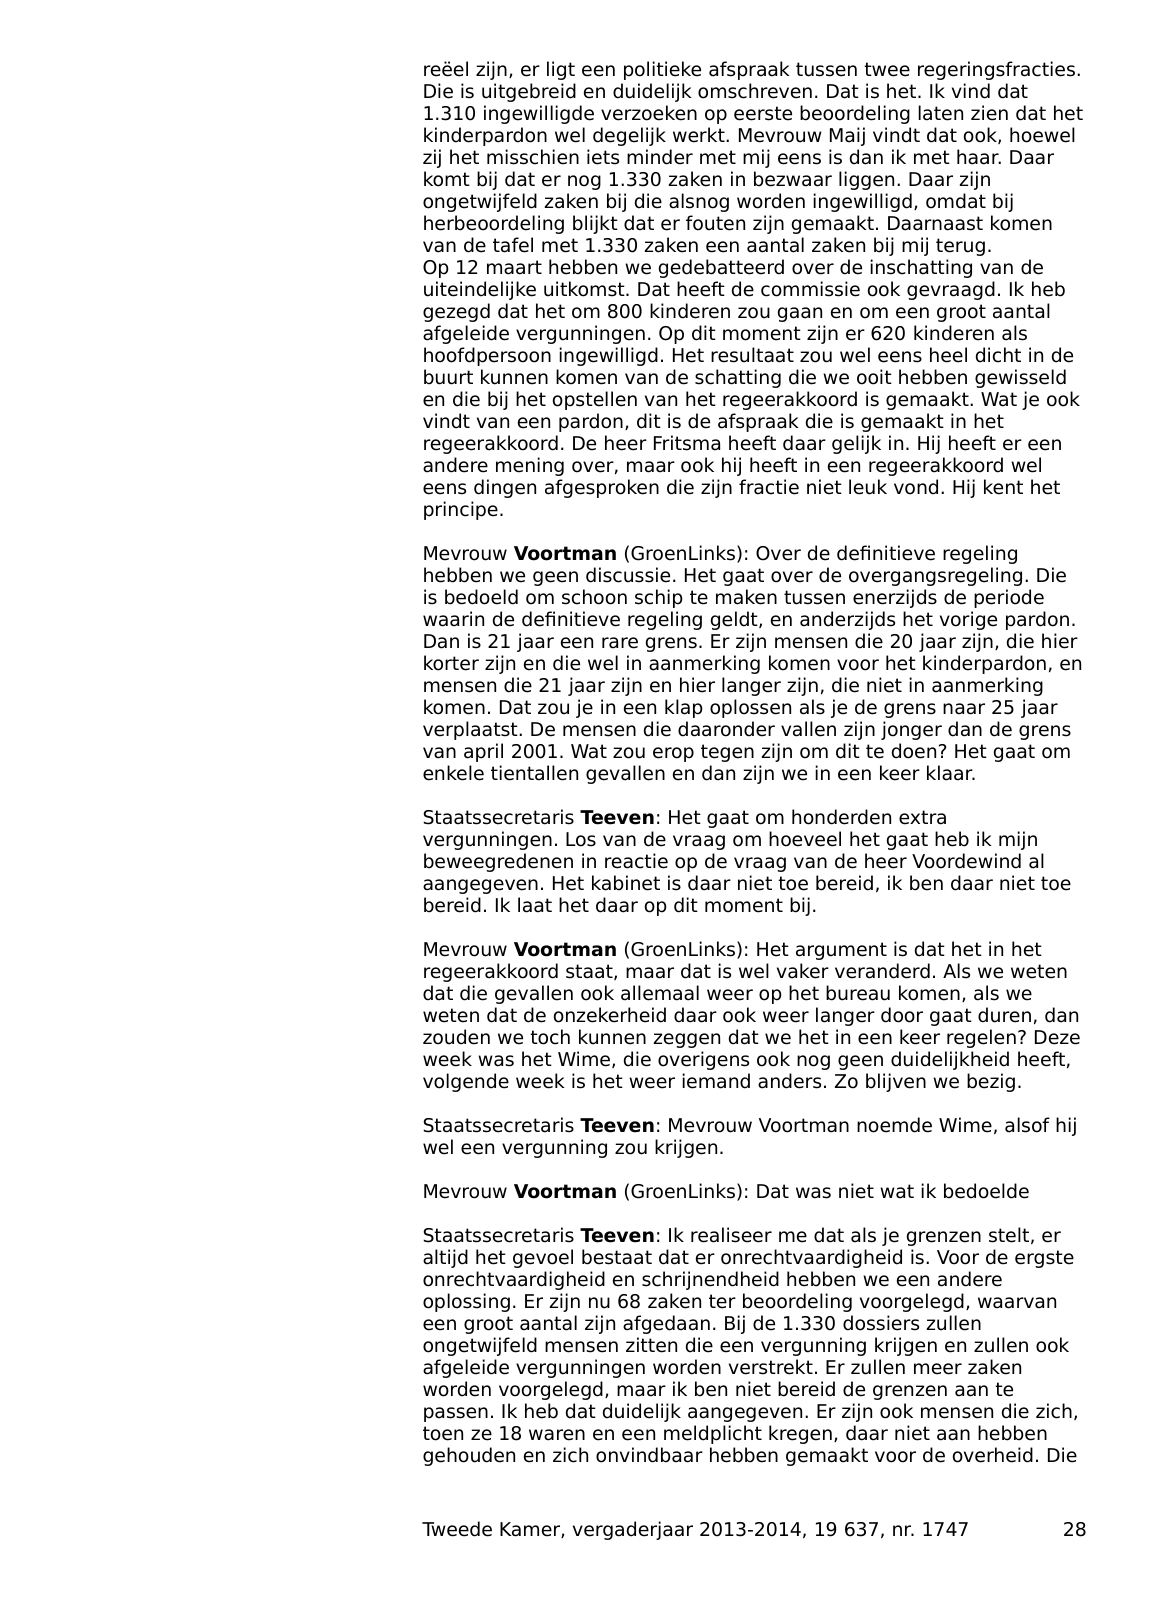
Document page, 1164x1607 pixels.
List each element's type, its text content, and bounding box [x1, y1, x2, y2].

text Staatssecretaris Teeven: Mevrouw Voortman noemde Wime, alsof hij wel een vergunning zou krijgen. [422, 1115, 1087, 1159]
text Mevrouw Voortman (GroenLinks): Het argument is dat het in het regeerakkoord staat, maar dat is wel vaker veranderd. Als we weten dat die gevallen ook allemaal weer op het bureau komen, als we weten dat de onzekerheid daar ook weer langer door gaat duren, dan zouden we toch kunnen zeggen dat we het in een keer regelen? Deze week was het Wime, die overigens ook nog geen duidelijkheid heeft, volgende week is het weer iemand anders. Zo blijven we bezig. [422, 939, 1087, 1093]
text Mevrouw Voortman (GroenLinks): Dat was niet wat ik bedoelde [422, 1181, 1087, 1203]
text Staatssecretaris Teeven: Ik realiseer me dat als je grenzen stelt, er altijd het gevoel bestaat dat er onrechtvaardigheid is. Voor de ergste onrechtvaardigheid en schrijnendheid hebben we een andere oplossing. Er zijn nu 68 zaken ter beoordeling voorgelegd, waarvan een groot aantal zijn afgedaan. Bij de 1.330 dossiers zullen ongetwijfeld mensen zitten die een vergunning krijgen en zullen ook afgeleide vergunningen worden verstrekt. Er zullen meer zaken worden voorgelegd, maar ik ben niet bereid de grenzen aan te passen. Ik heb dat duidelijk aangegeven. Er zijn ook mensen die zich, toen ze 18 waren en een meldplicht kregen, daar niet aan hebben gehouden en zich onvindbaar hebben gemaakt voor de overheid. Die [422, 1225, 1087, 1467]
text Op 12 maart hebben we gedebatteerd over de inschatting van de uiteindelijke uitkomst. Dat heeft de commissie ook gevraagd. Ik heb gezegd dat het om 800 kinderen zou gaan en om een groot aantal afgeleide vergunningen. Op dit moment zijn er 620 kinderen als hoofdpersoon ingewilligd. Het resultaat zou wel eens heel dicht in de buurt kunnen komen van de schatting die we ooit hebben gewisseld en die bij het opstellen van het regeerakkoord is gemaakt. Wat je ook vindt van een pardon, dit is de afspraak die is gemaakt in het regeerakkoord. De heer Fritsma heeft daar gelijk in. Hij heeft er een andere mening over, maar ook hij heeft in een regeerakkoord wel eens dingen afgesproken die zijn fractie niet leuk vond. Hij kent het principe. [422, 257, 1087, 521]
text Staatssecretaris Teeven: Het gaat om honderden extra vergunningen. Los van de vraag om hoeveel het gaat heb ik mijn beweegredenen in reactie op de vraag van de heer Voordewind al aangegeven. Het kabinet is daar niet toe bereid, ik ben daar niet toe bereid. Ik laat het daar op dit moment bij. [422, 807, 1087, 917]
text Mevrouw Voortman (GroenLinks): Over de definitieve regeling hebben we geen discussie. Het gaat over de overgangsregeling. Die is bedoeld om schoon schip te maken tussen enerzijds de periode waarin de definitieve regeling geldt, en anderzijds het vorige pardon. Dan is 21 jaar een rare grens. Er zijn mensen die 20 jaar zijn, die hier korter zijn en die wel in aanmerking komen voor het kinderpardon, en mensen die 21 jaar zijn en hier langer zijn, die niet in aanmerking komen. Dat zou je in een klap oplossen als je de grens naar 25 jaar verplaatst. De mensen die daaronder vallen zijn jonger dan de grens van april 2001. Wat zou erop tegen zijn om dit te doen? Het gaat om enkele tientallen gevallen en dan zijn we in een keer klaar. [422, 543, 1087, 784]
text reëel zijn, er ligt een politieke afspraak tussen twee regeringsfracties. Die is uitgebreid en duidelijk omschreven. Dat is het. Ik vind dat 1.310 ingewilligde verzoeken op eerste beoordeling laten zien dat het kinderpardon wel degelijk werkt. Mevrouw Maij vindt dat ook, hoewel zij het misschien iets minder met mij eens is dan ik met haar. Daar komt bij dat er nog 1.330 zaken in bezwaar liggen. Daar zijn ongetwijfeld zaken bij die alsnog worden ingewilligd, omdat bij herbeoordeling blijkt dat er fouten zijn gemaakt. Daarnaast komen van de tafel met 1.330 zaken een aantal zaken bij mij terug. [422, 59, 1087, 257]
